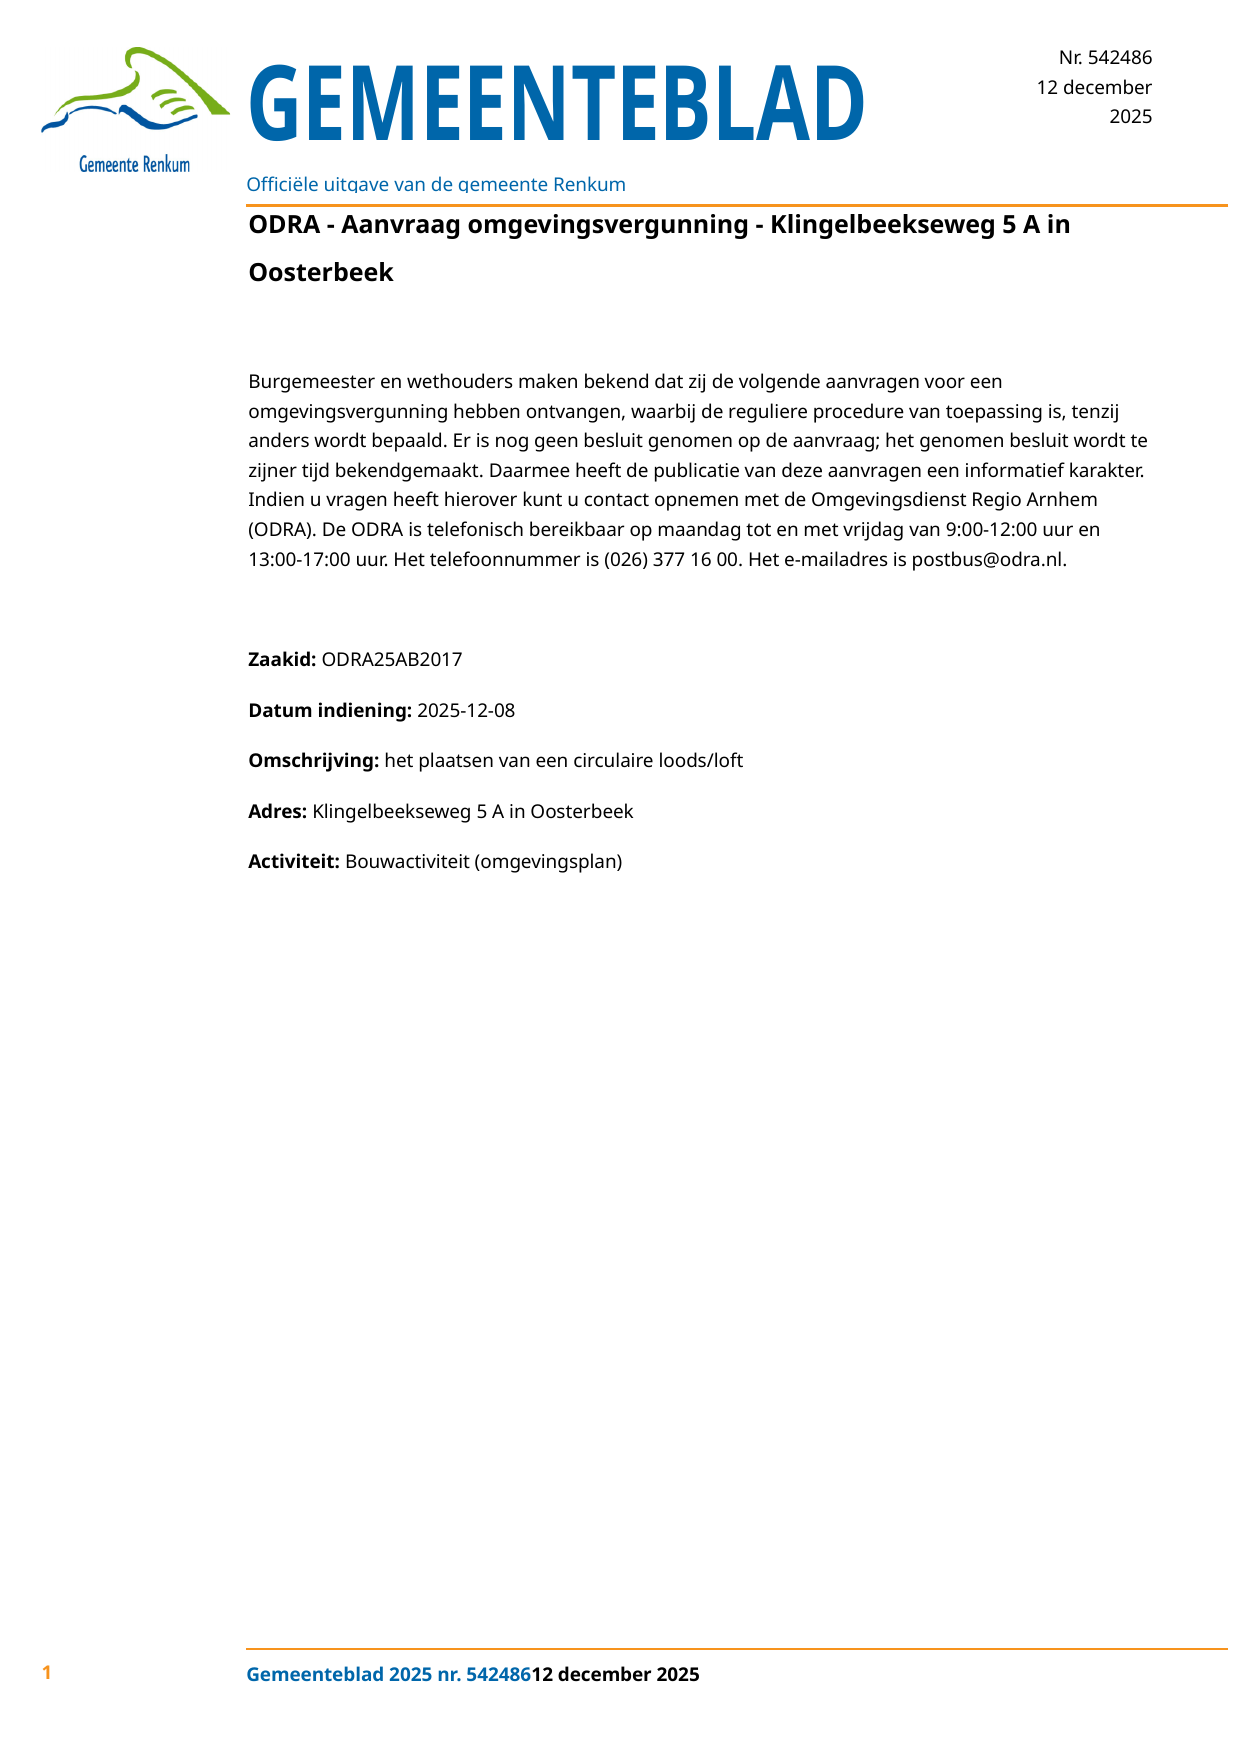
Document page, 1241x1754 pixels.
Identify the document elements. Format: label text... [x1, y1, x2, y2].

text Zaakid: ODRA25AB2017 [248, 647, 1152, 672]
picture [41, 47, 231, 172]
text Omschrijving: het plaatsen van een circulaire loods/loft [248, 747, 1152, 773]
text Activiteit: Bouwactiviteit (omgevingsplan) [248, 848, 1152, 874]
text ODRA - Aanvraag omgevingsvergunning - Klingelbeekseweg 5 A in Oosterbeek [248, 207, 1152, 288]
text Datum indiening: 2025-12-08 [248, 697, 1152, 723]
text Adres: Klingelbeekseweg 5 A in Oosterbeek [248, 798, 1152, 824]
text Burgemeester en wethouders maken bekend dat zij de volgende aanvragen voor een omgevingsvergunning hebben ontvangen, waarbij de reguliere procedure van toepassing is, tenzij anders wordt bepaald. Er is nog geen besluit genomen op de aanvraag; het genomen besluit wordt te zijner tijd bekendgemaakt. Daarmee heeft de publicatie van deze aanvragen een informatief karakter. Indien u vragen heeft hierover kunt u contact opnemen met de Omgevingsdienst Regio Arnhem (ODRA). De ODRA is telefonisch bereikbaar op maandag tot en met vrijdag van 9:00-12:00 uur en 13:00-17:00 uur. Het telefoonnummer is (026) 377 16 00. Het e-mailadres is postbus@odra.nl. [248, 368, 1152, 572]
